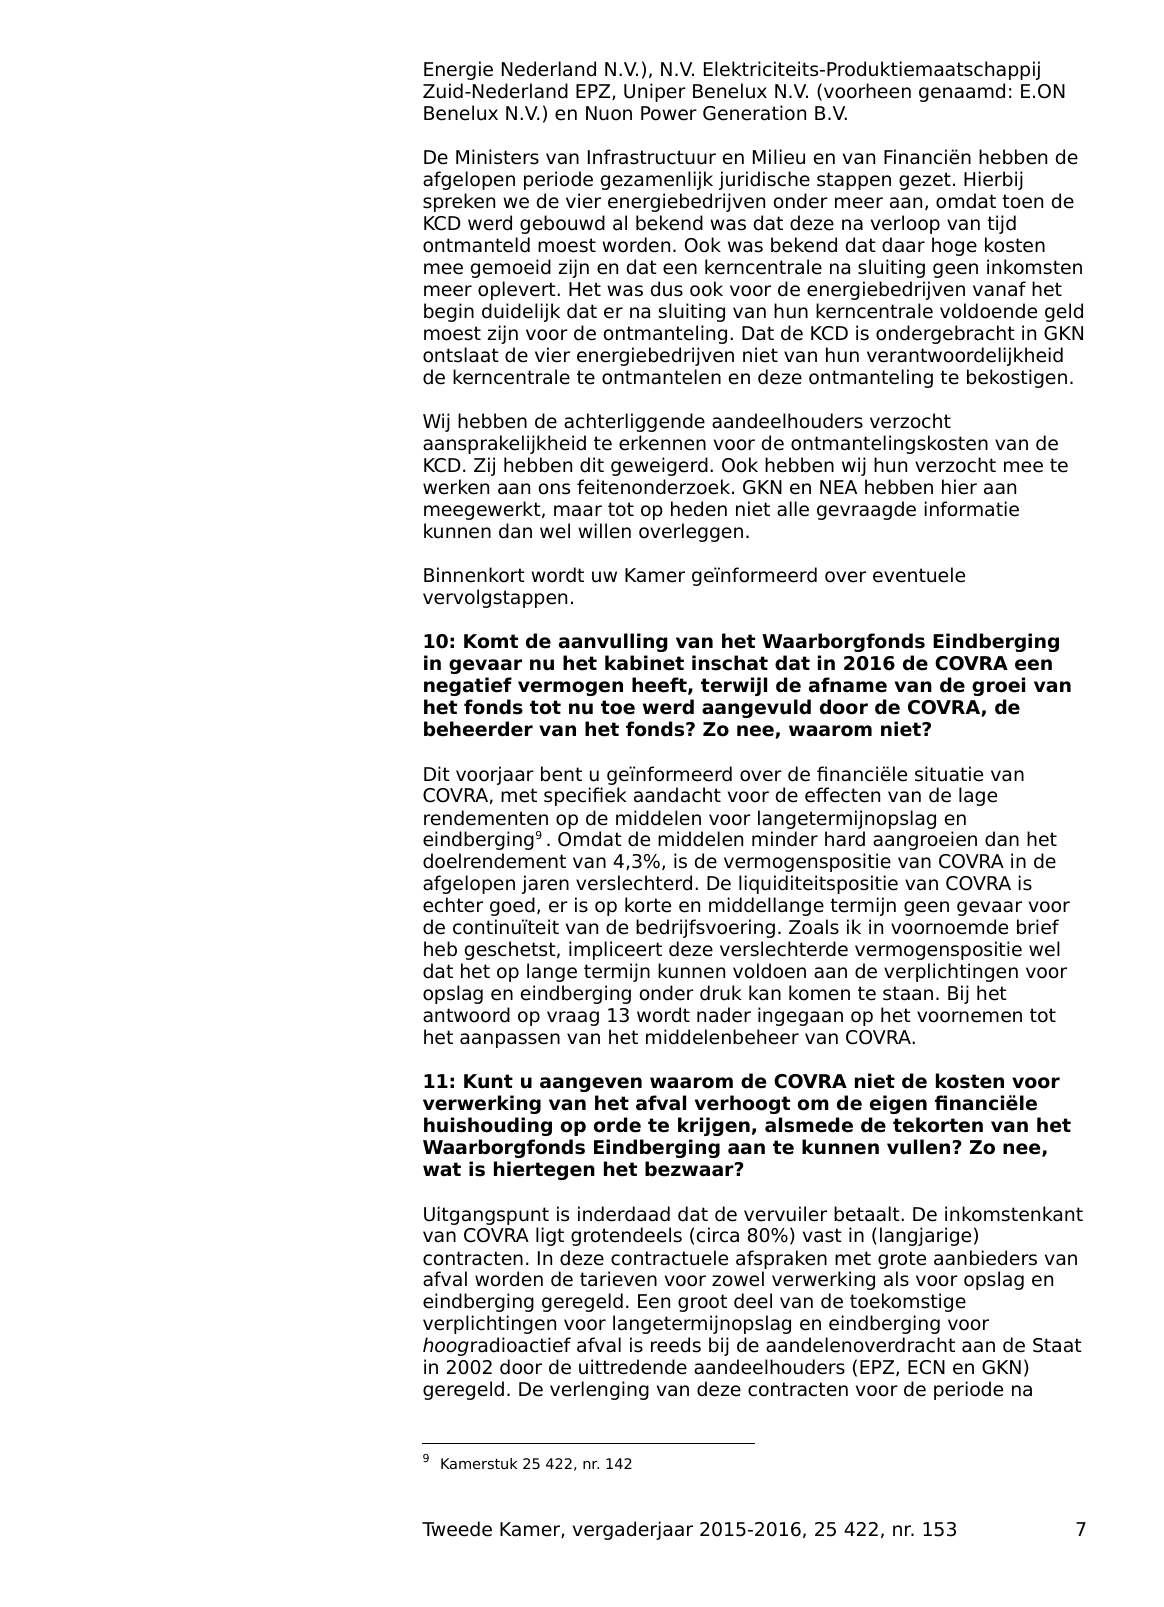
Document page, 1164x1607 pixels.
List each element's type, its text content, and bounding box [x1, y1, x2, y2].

text Binnenkort wordt uw Kamer geïnformeerd over eventuele vervolgstappen. [422, 565, 1087, 609]
text De Ministers van Infrastructuur en Milieu en van Financiën hebben de afgelopen periode gezamenlijk juridische stappen gezet. Hierbij spreken we de vier energiebedrijven onder meer aan, omdat toen de KCD werd gebouwd al bekend was dat deze na verloop van tijd ontmanteld moest worden. Ook was bekend dat daar hoge kosten mee gemoeid zijn en dat een kerncentrale na sluiting geen inkomsten meer oplevert. Het was dus ook voor de energiebedrijven vanaf het begin duidelijk dat er na sluiting van hun kerncentrale voldoende geld moest zijn voor de ontmanteling. Dat de KCD is ondergebracht in GKN ontslaat de vier energiebedrijven niet van hun verantwoordelijkheid de kerncentrale te ontmantelen en deze ontmanteling te bekostigen. [422, 147, 1087, 389]
subtitle 10: Komt de aanvulling van het Waarborgfonds Eindberging in gevaar nu het kabinet inschat dat in 2016 de COVRA een negatief vermogen heeft, terwijl de afname van de groei van het fonds tot nu toe werd aangevuld door de COVRA, de beheerder van het fonds? Zo nee, waarom niet? [422, 631, 1087, 741]
text Kamerstuk 25 422, nr. 142 [422, 1452, 1087, 1474]
text Wij hebben de achterliggende aandeelhouders verzocht aansprakelijkheid te erkennen voor de ontmantelingskosten van de KCD. Zij hebben dit geweigerd. Ook hebben wij hun verzocht mee te werken aan ons feitenonderzoek. GKN en NEA hebben hier aan meegewerkt, maar tot op heden niet alle gevraagde informatie kunnen dan wel willen overleggen. [422, 411, 1087, 543]
text Dit voorjaar bent u geïnformeerd over de financiële situatie van COVRA, met specifiek aandacht voor de effecten van de lage rendementen op de middelen voor langetermijnopslag en eindberging. Omdat de middelen minder hard aangroeien dan het doelrendement van 4,3%, is de vermogenspositie van COVRA in de afgelopen jaren verslechterd. De liquiditeitspositie van COVRA is echter goed, er is op korte en middellange termijn geen gevaar voor de continuïteit van de bedrijfsvoering. Zoals ik in voornoemde brief heb geschetst, impliceert deze verslechterde vermogenspositie wel dat het op lange termijn kunnen voldoen aan de verplichtingen voor opslag en eindberging onder druk kan komen te staan. Bij het antwoord op vraag 13 wordt nader ingegaan op het voornemen tot het aanpassen van het middelenbeheer van COVRA. [422, 763, 1087, 1049]
text Uitgangspunt is inderdaad dat de vervuiler betaalt. De inkomstenkant van COVRA ligt grotendeels (circa 80%) vast in (langjarige) contracten. In deze contractuele afspraken met grote aanbieders van afval worden de tarieven voor zowel verwerking als voor opslag en eindberging geregeld. Een groot deel van de toekomstige verplichtingen voor langetermijnopslag en eindberging voor hoogradioactief afval is reeds bij de aandelenoverdracht aan de Staat in 2002 door de uittredende aandeelhouders (EPZ, ECN en GKN) geregeld. De verlenging van deze contracten voor de periode na [422, 1203, 1087, 1401]
text Energie Nederland N.V.), N.V. Elektriciteits-Produktiemaatschappij Zuid-Nederland EPZ, Uniper Benelux N.V. (voorheen genaamd: E.ON Benelux N.V.) en Nuon Power Generation B.V. [422, 59, 1087, 125]
subtitle 11: Kunt u aangeven waarom de COVRA niet de kosten voor verwerking van het afval verhoogt om de eigen financiële huishouding op orde te krijgen, alsmede de tekorten van het Waarborgfonds Eindberging aan te kunnen vullen? Zo nee, wat is hiertegen het bezwaar? [422, 1071, 1087, 1181]
